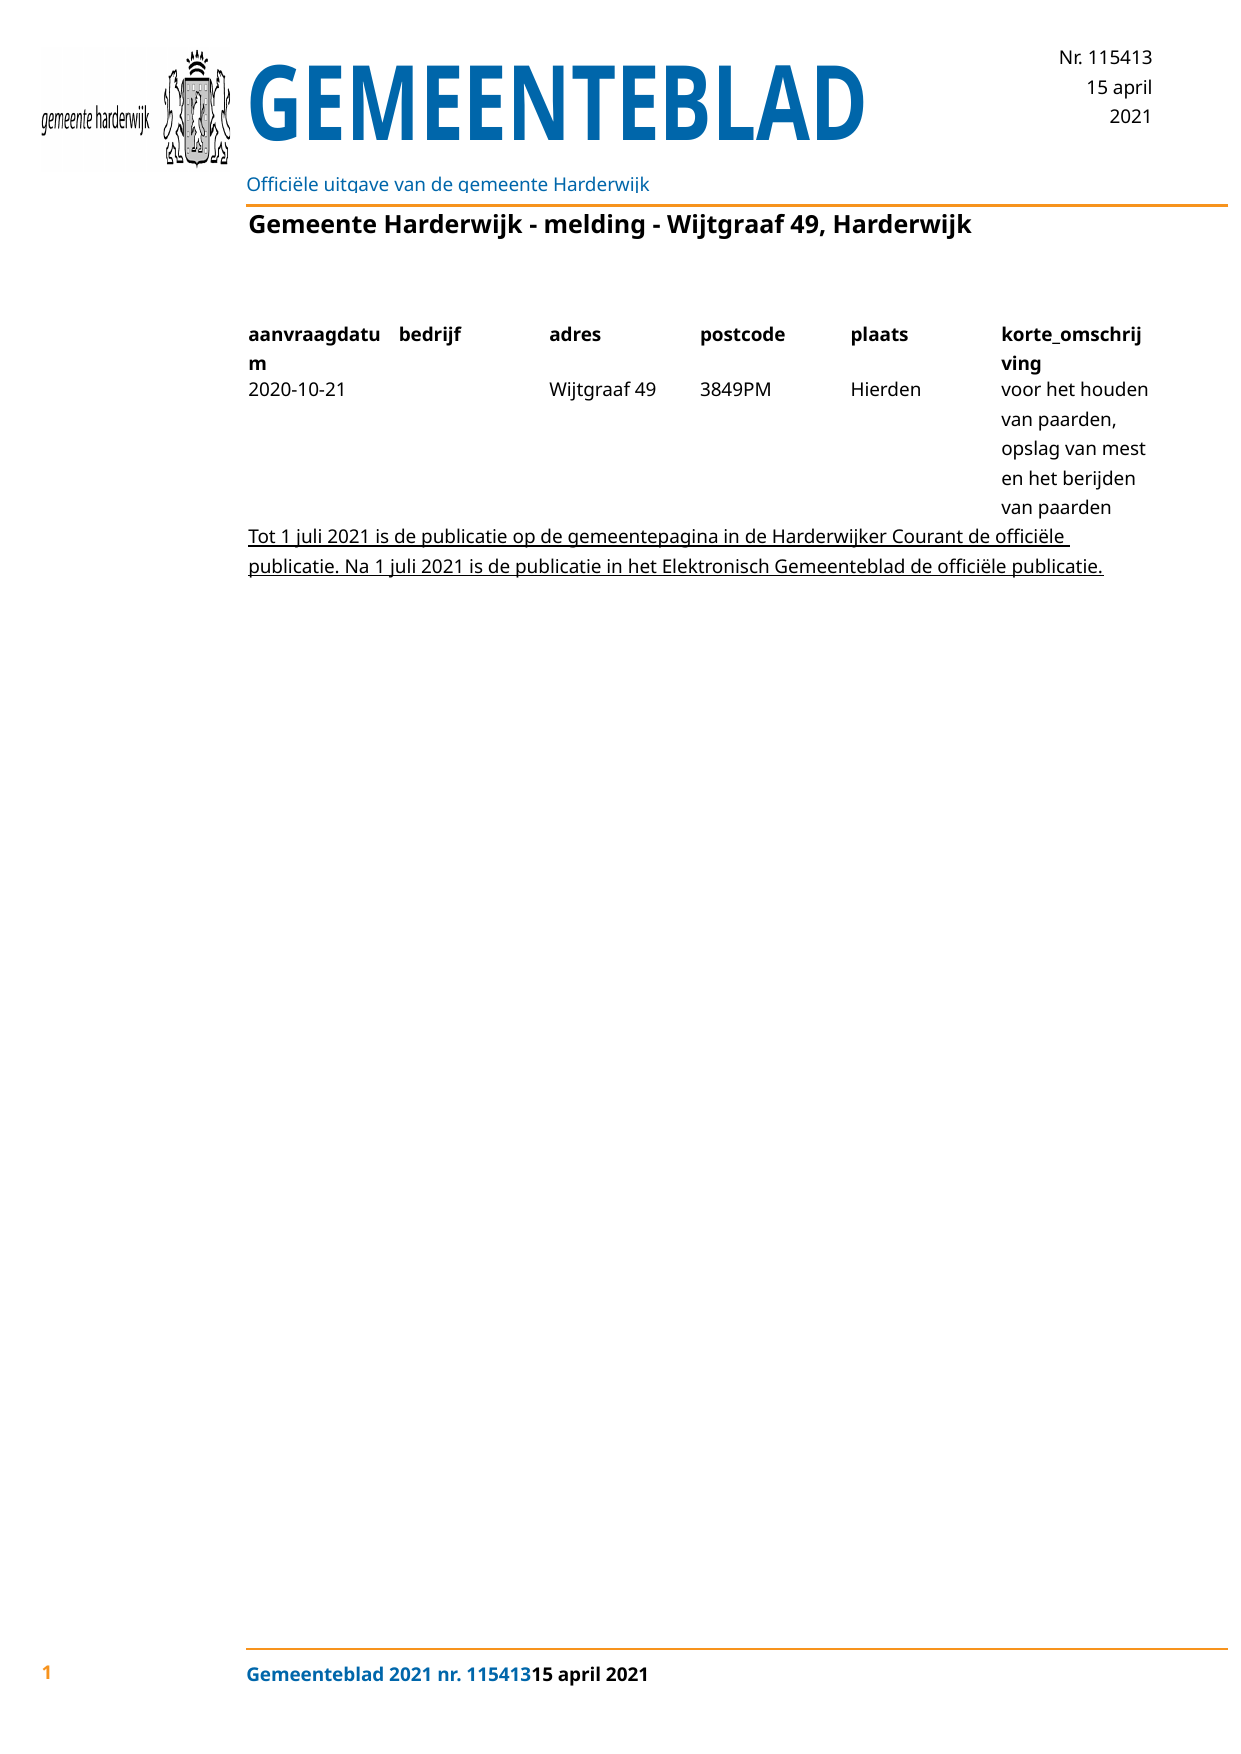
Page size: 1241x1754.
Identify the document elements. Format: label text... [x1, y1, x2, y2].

table_cell voor het houden van paarden, opslag van mest en het berijden van paarden [1001, 376, 1152, 520]
table_cell Wijtgraaf 49 [549, 376, 700, 520]
table_header plaats [850, 321, 1001, 376]
table_header korte_omschrijving [1001, 321, 1152, 376]
text Gemeente Harderwijk - melding - Wijtgraaf 49, Harderwijk [248, 207, 1152, 241]
text Tot 1 juli 2021 is de publicatie op de gemeentepagina in de Harderwijker Courant de officiële publicatie. Na 1 juli 2021 is de publicatie in het Elektronisch Gemeenteblad de officiële publicatie. [248, 523, 1152, 579]
table_cell [399, 376, 549, 520]
table_cell 3849PM [700, 376, 850, 520]
picture [41, 47, 231, 172]
table_cell Hierden [850, 376, 1001, 520]
table_header bedrijf [399, 321, 549, 376]
table_header aanvraagdatum [248, 321, 398, 376]
table_cell 2020-10-21 [248, 376, 398, 520]
table_header adres [549, 321, 700, 376]
table_header postcode [700, 321, 850, 376]
